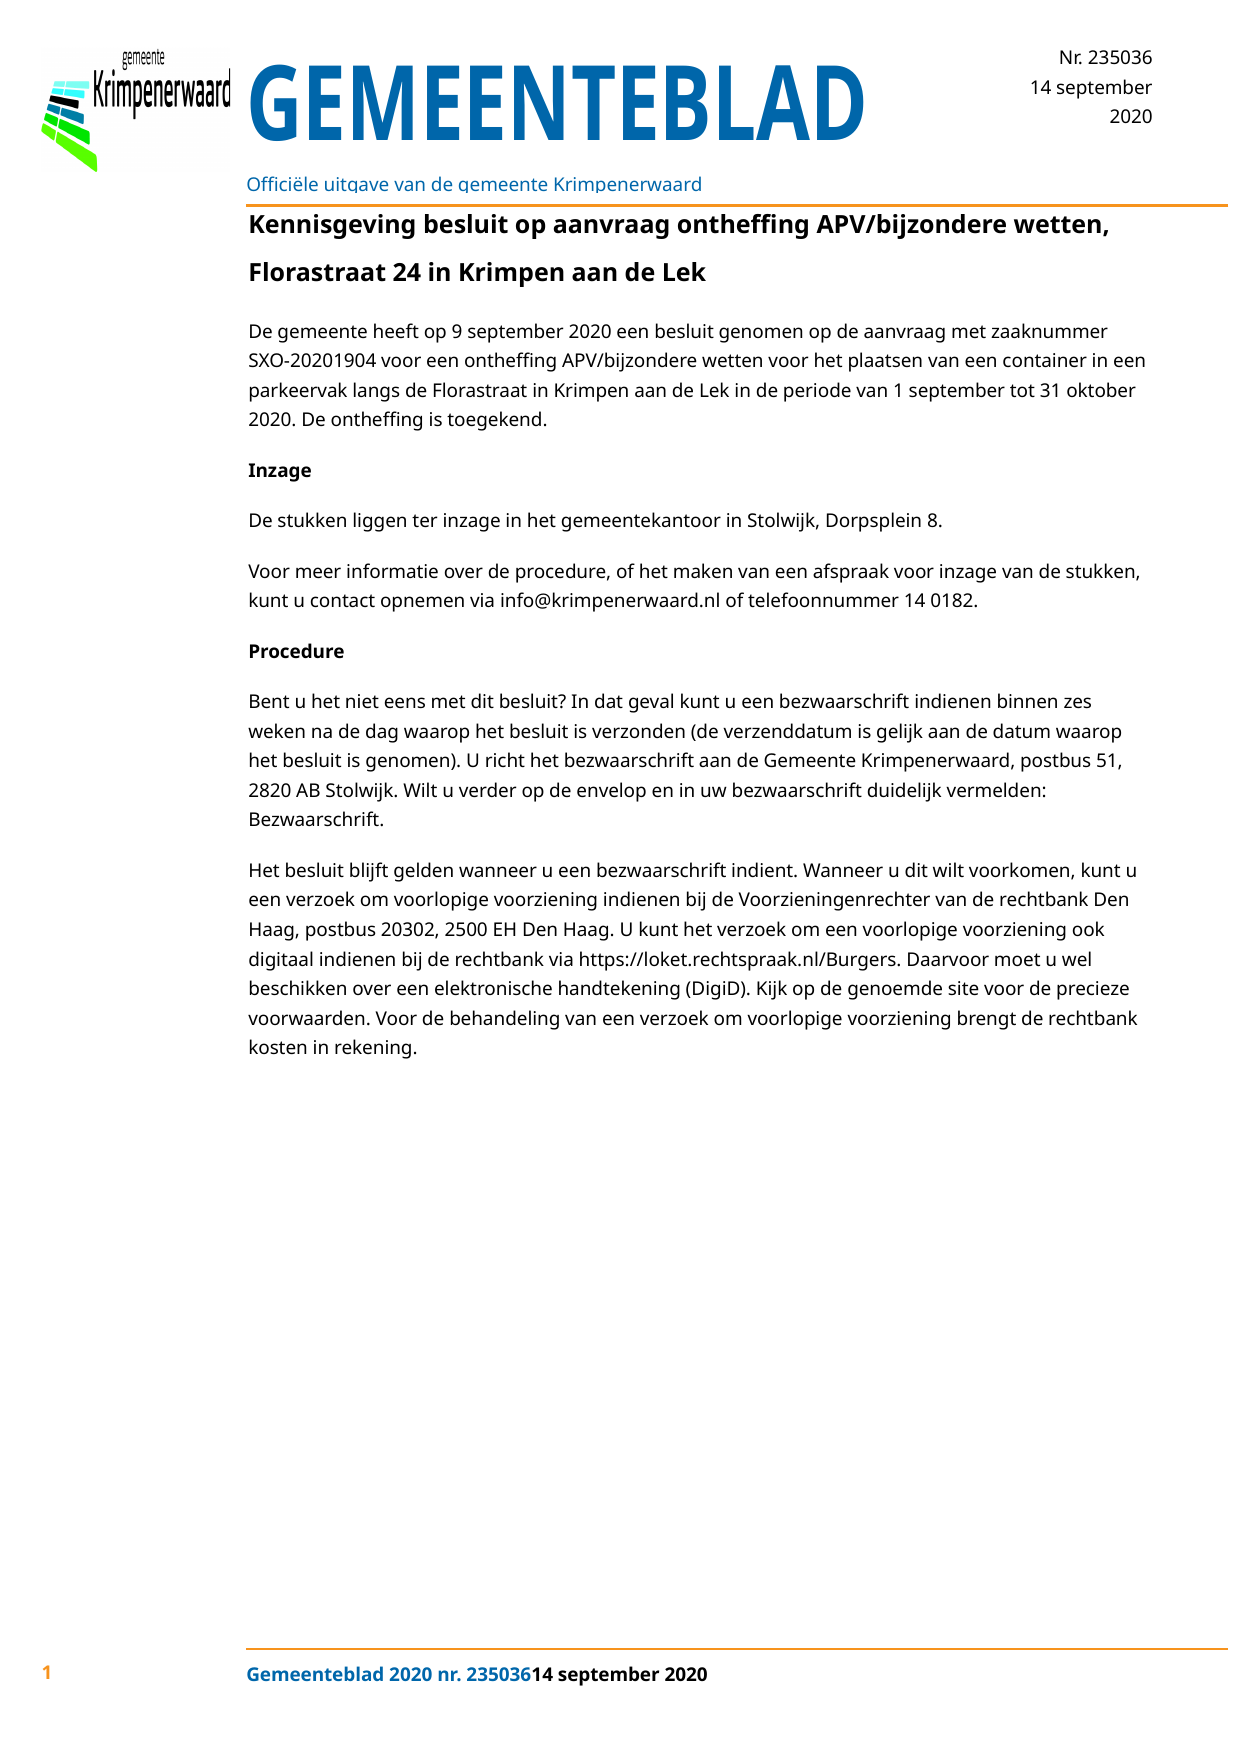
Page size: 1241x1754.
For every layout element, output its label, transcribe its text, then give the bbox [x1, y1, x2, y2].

text Het besluit blijft gelden wanneer u een bezwaarschrift indient. Wanneer u dit wilt voorkomen, kunt u een verzoek om voorlopige voorziening indienen bij de Voorzieningenrechter van de rechtbank Den Haag, postbus 20302, 2500 EH Den Haag. U kunt het verzoek om een voorlopige voorziening ook digitaal indienen bij de rechtbank via https://loket.rechtspraak.nl/Burgers. Daarvoor moet u wel beschikken over een elektronische handtekening (DigiD). Kijk op de genoemde site voor de precieze voorwaarden. Voor de behandeling van een verzoek om voorlopige voorziening brengt de rechtbank kosten in rekening. [248, 857, 1152, 1060]
text Kennisgeving besluit op aanvraag ontheffing APV/bijzondere wetten, Florastraat 24 in Krimpen aan de Lek [248, 207, 1152, 288]
picture [41, 47, 231, 172]
text Voor meer informatie over de procedure, of het maken van een afspraak voor inzage van de stukken, kunt u contact opnemen via info@krimpenerwaard.nl of telefoonnummer 14 0182. [248, 558, 1152, 613]
text Bent u het niet eens met dit besluit? In dat geval kunt u een bezwaarschrift indienen binnen zes weken na de dag waarop het besluit is verzonden (de verzenddatum is gelijk aan de datum waarop het besluit is genomen). U richt het bezwaarschrift aan de Gemeente Krimpenerwaard, postbus 51, 2820 AB Stolwijk. Wilt u verder op de envelop en in uw bezwaarschrift duidelijk vermelden: Bezwaarschrift. [248, 688, 1152, 832]
text Procedure [248, 638, 1152, 664]
text Inzage [248, 457, 1152, 483]
text De gemeente heeft op 9 september 2020 een besluit genomen op de aanvraag met zaaknummer SXO-20201904 voor een ontheffing APV/bijzondere wetten voor het plaatsen van een container in een parkeervak langs de Florastraat in Krimpen aan de Lek in de periode van 1 september tot 31 oktober 2020. De ontheffing is toegekend. [248, 318, 1152, 432]
text De stukken liggen ter inzage in het gemeentekantoor in Stolwijk, Dorpsplein 8. [248, 507, 1152, 533]
